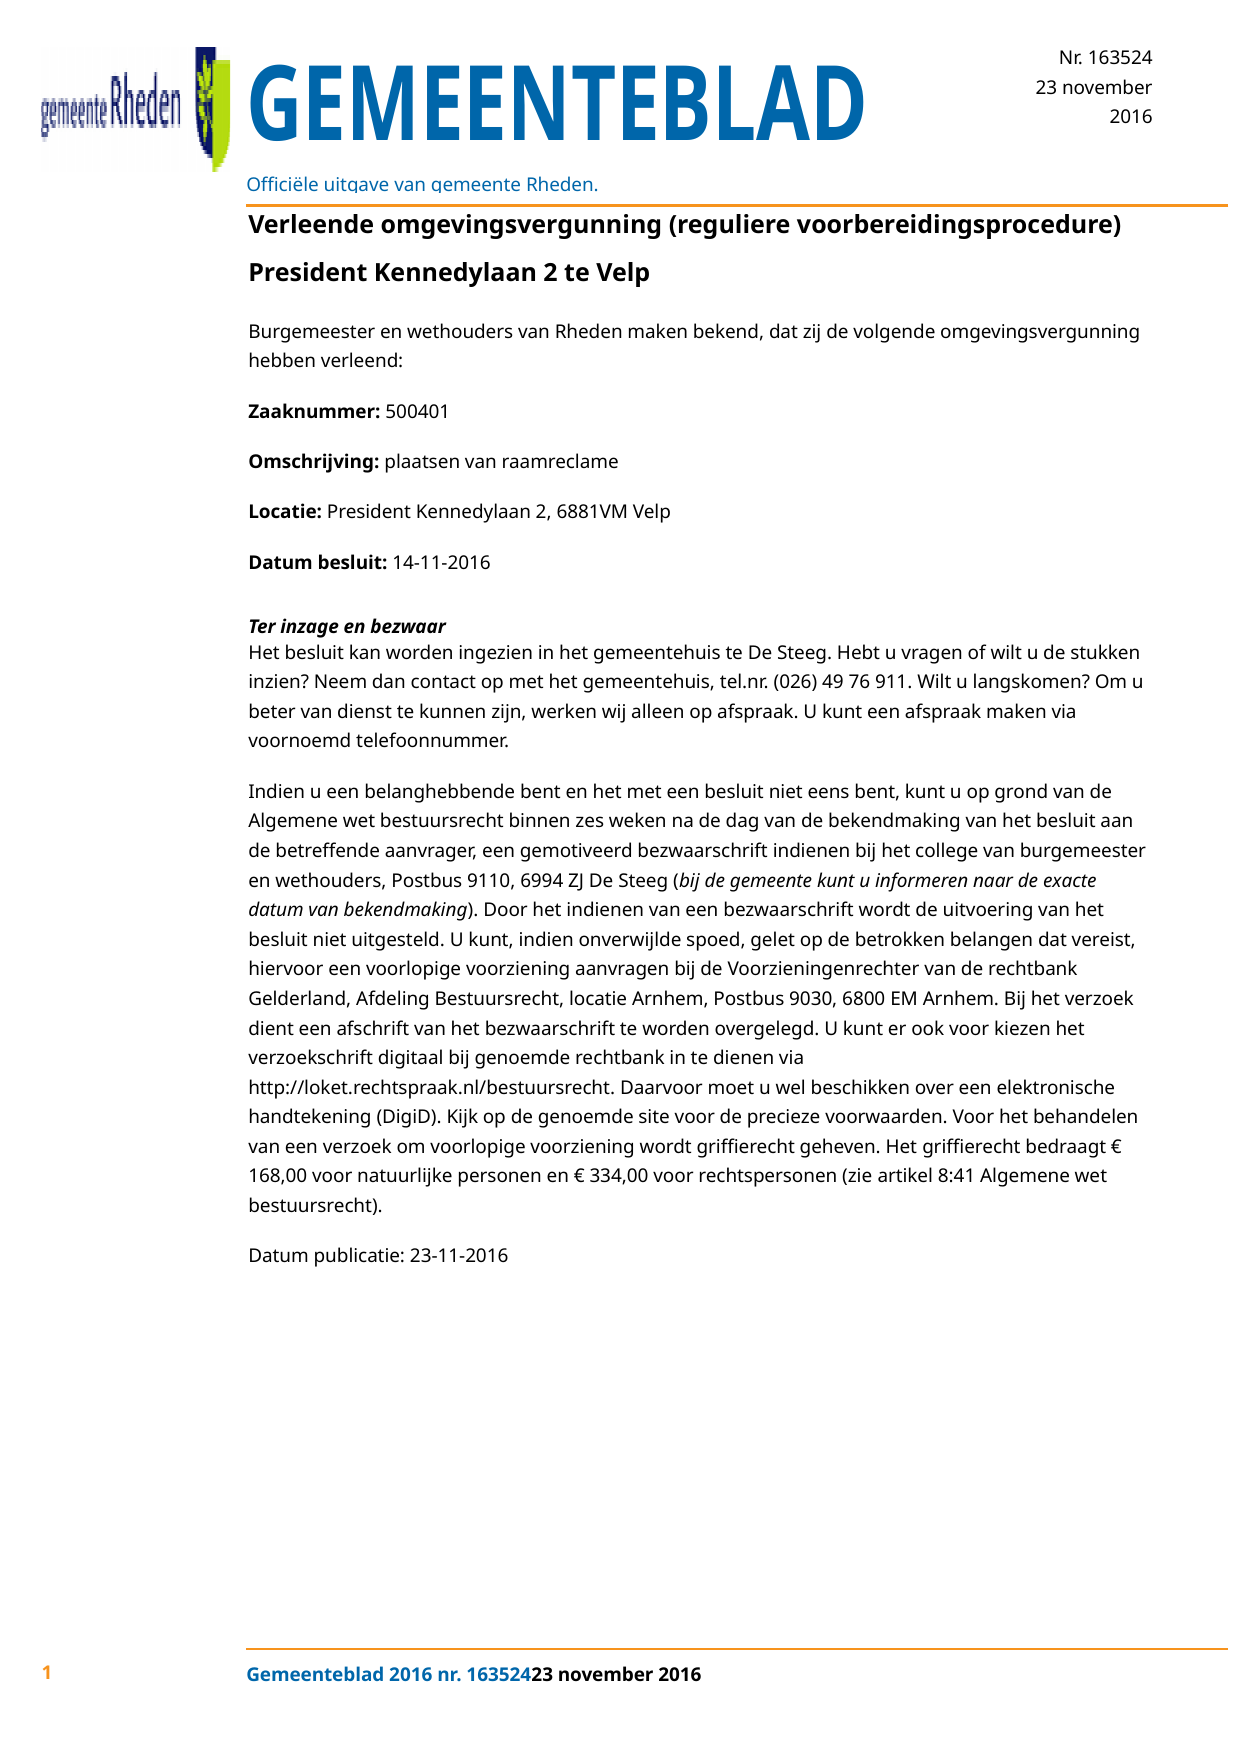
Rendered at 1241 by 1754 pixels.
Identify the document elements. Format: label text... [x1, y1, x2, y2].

text Omschrijving: plaatsen van raamreclame [248, 448, 1152, 474]
text Ter inzage en bezwaar [248, 613, 1152, 639]
text Indien u een belanghebbende bent en het met een besluit niet eens bent, kunt u op grond van de Algemene wet bestuursrecht binnen zes weken na de dag van de bekendmaking van het besluit aan de betreffende aanvrager, een gemotiveerd bezwaarschrift indienen bij het college van burgemeester en wethouders, Postbus 9110, 6994 ZJ De Steeg (bij de gemeente kunt u informeren naar de exacte datum van bekendmaking). Door het indienen van een bezwaarschrift wordt de uitvoering van het besluit niet uitgesteld. U kunt, indien onverwijlde spoed, gelet op de betrokken belangen dat vereist, hiervoor een voorlopige voorziening aanvragen bij de Voorzieningenrechter van de rechtbank Gelderland, Afdeling Bestuursrecht, locatie Arnhem, Postbus 9030, 6800 EM Arnhem. Bij het verzoek dient een afschrift van het bezwaarschrift te worden overgelegd. U kunt er ook voor kiezen het verzoekschrift digitaal bij genoemde rechtbank in te dienen via http://loket.rechtspraak.nl/bestuursrecht. Daarvoor moet u wel beschikken over een elektronische handtekening (DigiD). Kijk op de genoemde site voor de precieze voorwaarden. Voor het behandelen van een verzoek om voorlopige voorziening wordt griffierecht geheven. Het griffierecht bedraagt € 168,00 voor natuurlijke personen en € 334,00 voor rechtspersonen (zie artikel 8:41 Algemene wet bestuursrecht). [248, 778, 1152, 1218]
text Burgemeester en wethouders van Rheden maken bekend, dat zij de volgende omgevingsvergunning hebben verleend: [248, 318, 1152, 373]
text Zaaknummer: 500401 [248, 398, 1152, 424]
text Verleende omgevingsvergunning (reguliere voorbereidingsprocedure) President Kennedylaan 2 te Velp [248, 207, 1152, 288]
text Datum besluit: 14-11-2016 [248, 549, 1152, 575]
text Locatie: President Kennedylaan 2, 6881VM Velp [248, 499, 1152, 524]
picture [41, 47, 231, 172]
text Datum publicatie: 23-11-2016 [248, 1243, 1152, 1268]
text Het besluit kan worden ingezien in het gemeentehuis te De Steeg. Hebt u vragen of wilt u de stukken inzien? Neem dan contact op met het gemeentehuis, tel.nr. (026) 49 76 911. Wilt u langskomen? Om u beter van dienst te kunnen zijn, werken wij alleen op afspraak. U kunt een afspraak maken via voornoemd telefoonnummer. [248, 639, 1152, 753]
